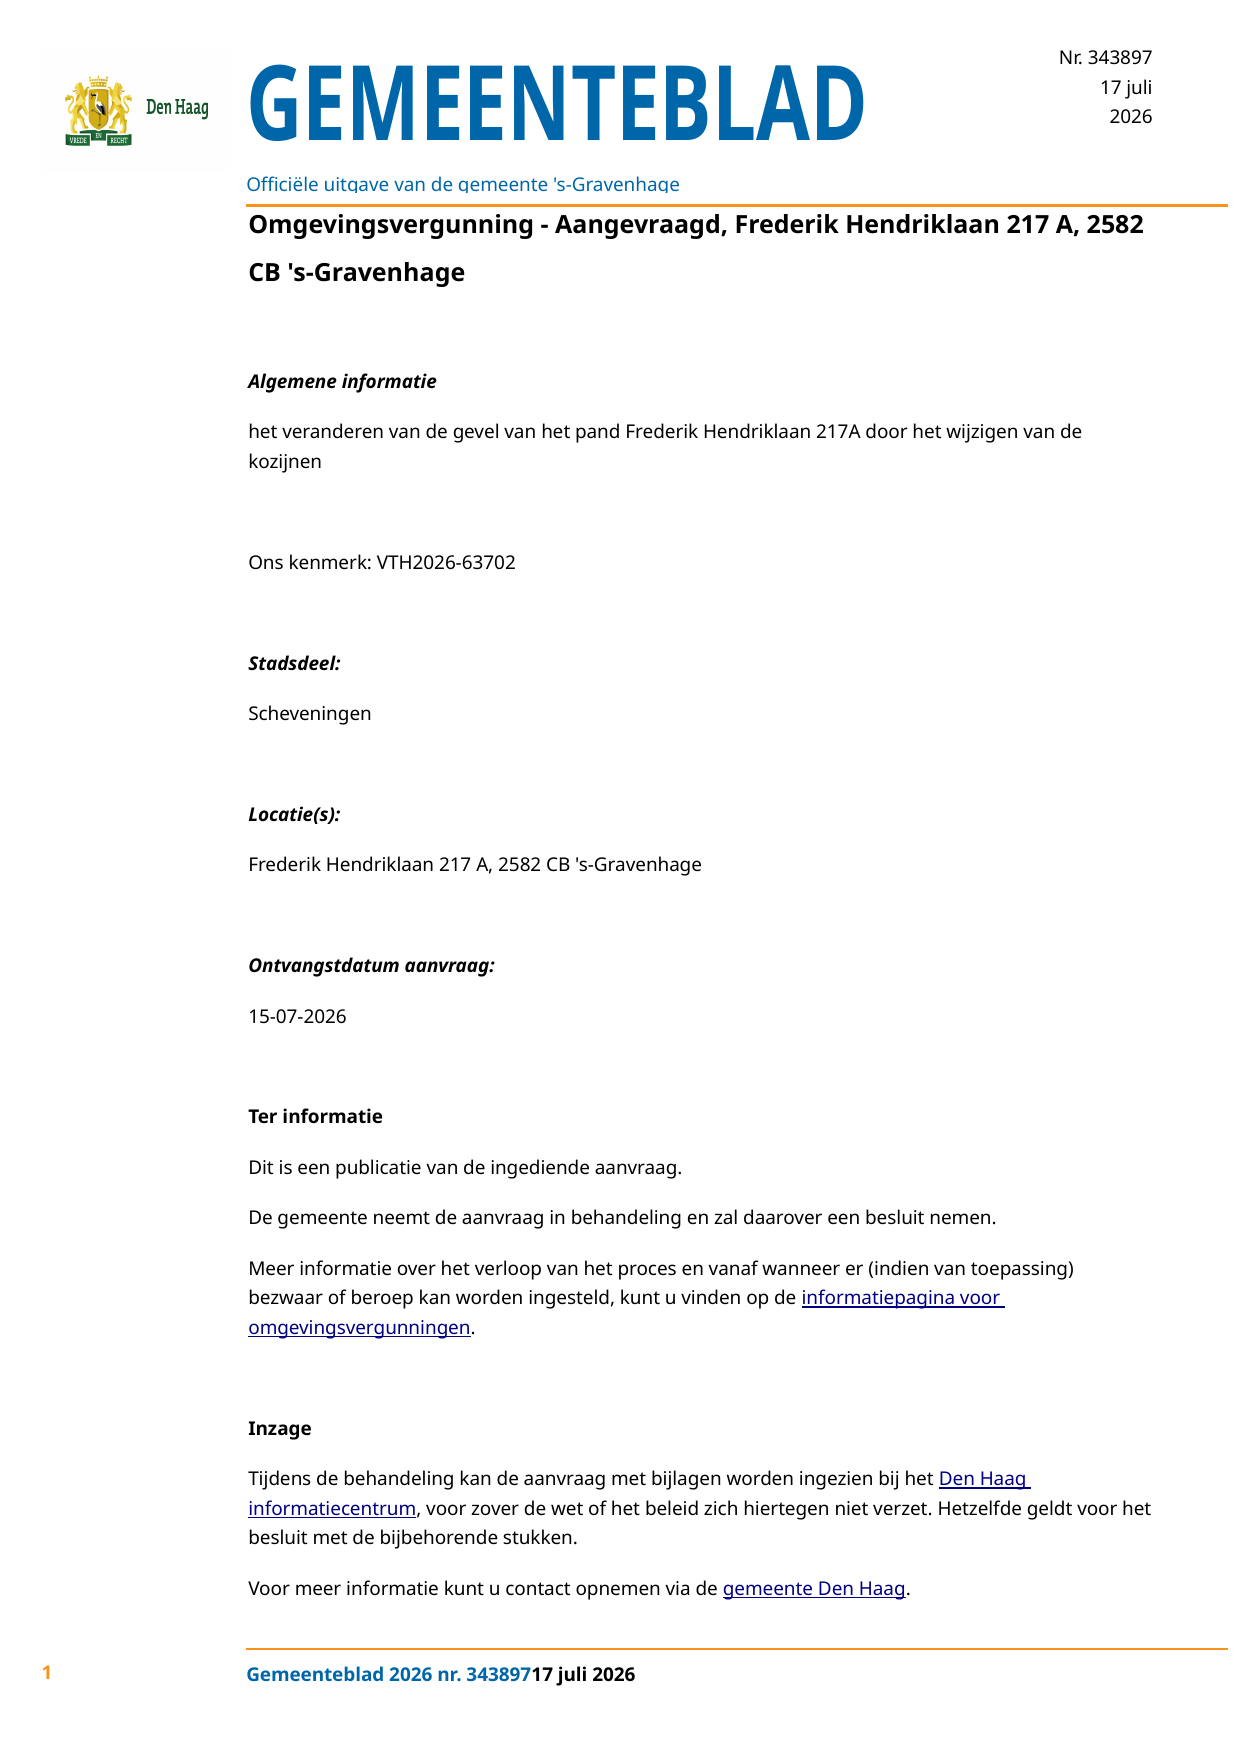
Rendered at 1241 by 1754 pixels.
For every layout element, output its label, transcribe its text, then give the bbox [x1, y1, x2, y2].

text De gemeente neemt de aanvraag in behandeling en zal daarover een besluit nemen. [248, 1204, 1152, 1230]
picture [41, 47, 231, 172]
text Voor meer informatie kunt u contact opnemen via de gemeente Den Haag. [248, 1575, 1152, 1601]
text Inzage [248, 1415, 1152, 1441]
text Locatie(s): [248, 801, 1152, 827]
text Omgevingsvergunning - Aangevraagd, Frederik Hendriklaan 217 A, 2582 CB 's-Gravenhage [248, 207, 1152, 288]
text het veranderen van de gevel van het pand Frederik Hendriklaan 217A door het wijzigen van de kozijnen [248, 419, 1152, 474]
text Stadsdeel: [248, 650, 1152, 676]
text Algemene informatie [248, 368, 1152, 394]
text 15-07-2026 [248, 1003, 1152, 1029]
text Meer informatie over het verloop van het proces en vanaf wanneer er (indien van toepassing) bezwaar of beroep kan worden ingesteld, kunt u vinden op de informatiepagina voor omgevingsvergunningen. [248, 1255, 1152, 1340]
text Frederik Hendriklaan 217 A, 2582 CB 's-Gravenhage [248, 852, 1152, 877]
text Ter informatie [248, 1104, 1152, 1129]
text Tijdens de behandeling kan de aanvraag met bijlagen worden ingezien bij het Den Haag informatiecentrum, voor zover de wet of het beleid zich hiertegen niet verzet. Hetzelfde geldt voor het besluit met de bijbehorende stukken. [248, 1465, 1152, 1550]
text Ontvangstdatum aanvraag: [248, 952, 1152, 978]
text Scheveningen [248, 700, 1152, 726]
text Dit is een publicatie van de ingediende aanvraag. [248, 1154, 1152, 1180]
text Ons kenmerk: VTH2026-63702 [248, 549, 1152, 575]
